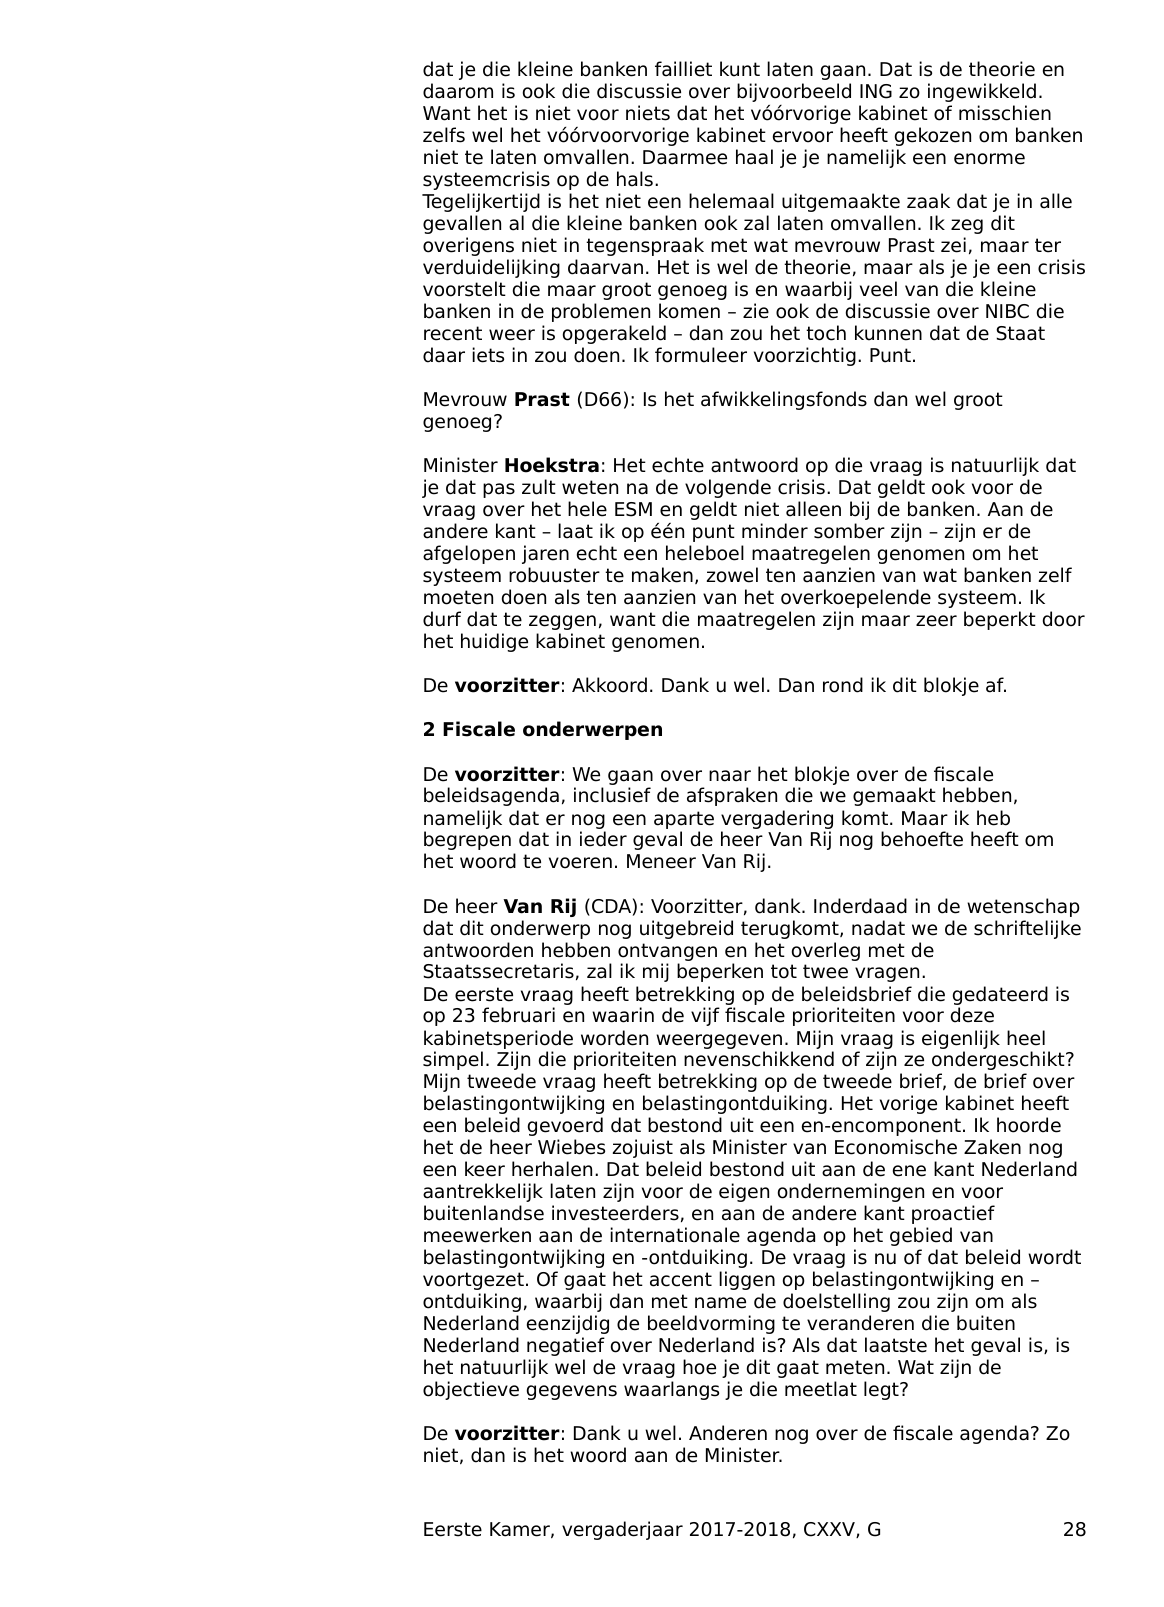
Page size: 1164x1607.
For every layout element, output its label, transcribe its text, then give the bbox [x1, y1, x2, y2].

text Mijn tweede vraag heeft betrekking op de tweede brief, de brief over belastingontwijking en belastingontduiking. Het vorige kabinet heeft een beleid gevoerd dat bestond uit een en-encomponent. Ik hoorde het de heer Wiebes zojuist als Minister van Economische Zaken nog een keer herhalen. Dat beleid bestond uit aan de ene kant Nederland aantrekkelijk laten zijn voor de eigen ondernemingen en voor buitenlandse investeerders, en aan de andere kant proactief meewerken aan de internationale agenda op het gebied van belastingontwijking en -ontduiking. De vraag is nu of dat beleid wordt voortgezet. Of gaat het accent liggen op belastingontwijking en – ontduiking, waarbij dan met name de doelstelling zou zijn om als Nederland eenzijdig de beeldvorming te veranderen die buiten Nederland negatief over Nederland is? Als dat laatste het geval is, is het natuurlijk wel de vraag hoe je dit gaat meten. Wat zijn de objectieve gegevens waarlangs je die meetlat legt? [422, 1071, 1087, 1401]
text Mevrouw Prast (D66): Is het afwikkelingsfonds dan wel groot genoeg? [422, 389, 1087, 433]
text Tegelijkertijd is het niet een helemaal uitgemaakte zaak dat je in alle gevallen al die kleine banken ook zal laten omvallen. Ik zeg dit overigens niet in tegenspraak met wat mevrouw Prast zei, maar ter verduidelijking daarvan. Het is wel de theorie, maar als je je een crisis voorstelt die maar groot genoeg is en waarbij veel van die kleine banken in de problemen komen – zie ook de discussie over NIBC die recent weer is opgerakeld – dan zou het toch kunnen dat de Staat daar iets in zou doen. Ik formuleer voorzichtig. Punt. [422, 191, 1087, 367]
subtitle 2 Fiscale onderwerpen [422, 719, 1087, 741]
text De voorzitter: Akkoord. Dank u wel. Dan rond ik dit blokje af. [422, 675, 1087, 697]
text De voorzitter: Dank u wel. Anderen nog over de fiscale agenda? Zo niet, dan is het woord aan de Minister. [422, 1423, 1087, 1467]
text De heer Van Rij (CDA): Voorzitter, dank. Inderdaad in de wetenschap dat dit onderwerp nog uitgebreid terugkomt, nadat we de schriftelijke antwoorden hebben ontvangen en het overleg met de Staatssecretaris, zal ik mij beperken tot twee vragen. [422, 896, 1087, 983]
text De eerste vraag heeft betrekking op de beleidsbrief die gedateerd is op 23 februari en waarin de vijf fiscale prioriteiten voor deze kabinetsperiode worden weergegeven. Mijn vraag is eigenlijk heel simpel. Zijn die prioriteiten nevenschikkend of zijn ze ondergeschikt? [422, 983, 1087, 1071]
text De voorzitter: We gaan over naar het blokje over de fiscale beleidsagenda, inclusief de afspraken die we gemaakt hebben, namelijk dat er nog een aparte vergadering komt. Maar ik heb begrepen dat in ieder geval de heer Van Rij nog behoefte heeft om het woord te voeren. Meneer Van Rij. [422, 763, 1087, 873]
text dat je die kleine banken failliet kunt laten gaan. Dat is de theorie en daarom is ook die discussie over bijvoorbeeld ING zo ingewikkeld. Want het is niet voor niets dat het vóórvorige kabinet of misschien zelfs wel het vóórvoorvorige kabinet ervoor heeft gekozen om banken niet te laten omvallen. Daarmee haal je je namelijk een enorme systeemcrisis op de hals. [422, 59, 1087, 191]
text Minister Hoekstra: Het echte antwoord op die vraag is natuurlijk dat je dat pas zult weten na de volgende crisis. Dat geldt ook voor de vraag over het hele ESM en geldt niet alleen bij de banken. Aan de andere kant – laat ik op één punt minder somber zijn – zijn er de afgelopen jaren echt een heleboel maatregelen genomen om het systeem robuuster te maken, zowel ten aanzien van wat banken zelf moeten doen als ten aanzien van het overkoepelende systeem. Ik durf dat te zeggen, want die maatregelen zijn maar zeer beperkt door het huidige kabinet genomen. [422, 455, 1087, 653]
